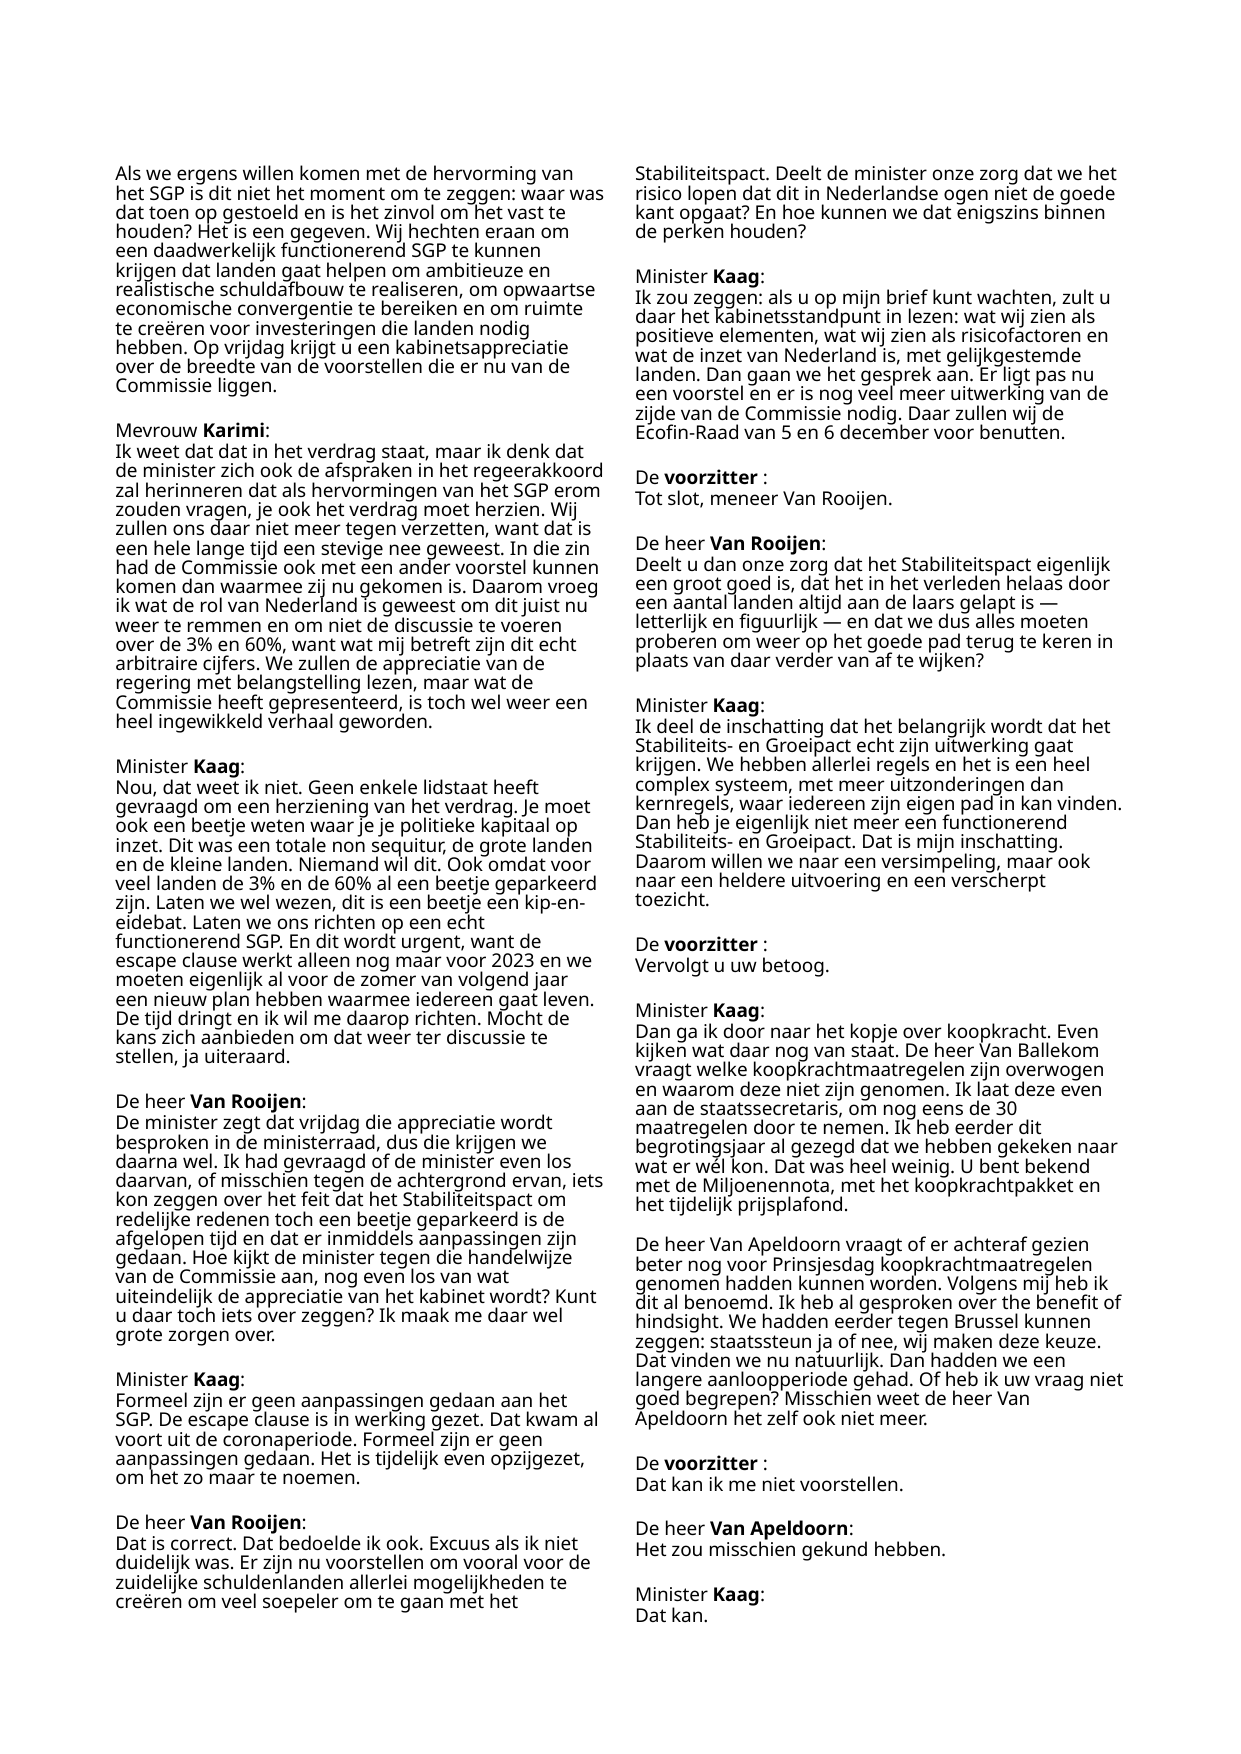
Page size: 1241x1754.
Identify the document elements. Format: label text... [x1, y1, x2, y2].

text Minister Kaag: [115, 1366, 605, 1392]
text De heer Van Apeldoorn: [635, 1516, 1125, 1541]
text Minister Kaag: [635, 263, 1125, 289]
text De voorzitter : [635, 1450, 1125, 1476]
text Deelt u dan onze zorg dat het Stabiliteitspact eigenlijk een groot goed is, dat het in het verleden helaas door een aantal landen altijd aan de laars gelapt is — letterlijk en figuurlijk — en dat we dus alles moeten proberen om weer op het goede pad terug te keren in plaats van daar verder van af te wijken? [635, 556, 1125, 671]
text Stabiliteitspact. Deelt de minister onze zorg dat we het risico lopen dat dit in Nederlandse ogen niet de goede kant opgaat? En hoe kunnen we dat enigszins binnen de perken houden? [635, 165, 1125, 242]
text Dat kan. [635, 1607, 1125, 1626]
text De heer Van Rooijen: [115, 1509, 605, 1535]
text De minister zegt dat vrijdag die appreciatie wordt besproken in de ministerraad, dus die krijgen we daarna wel. Ik had gevraagd of de minister even los daarvan, of misschien tegen de achtergrond ervan, iets kon zeggen over het feit dat het Stabiliteitspact om redelijke redenen toch een beetje geparkeerd is de afgelopen tijd en dat er inmiddels aanpassingen zijn gedaan. Hoe kijkt de minister tegen die handelwijze van de Commissie aan, nog even los van wat uiteindelijk de appreciatie van het kabinet wordt? Kunt u daar toch iets over zeggen? Ik maak me daar wel grote zorgen over. [115, 1114, 605, 1346]
text Mevrouw Karimi: [115, 417, 605, 443]
text Het zou misschien gekund hebben. [635, 1541, 1125, 1561]
text Nou, dat weet ik niet. Geen enkele lidstaat heeft gevraagd om een herziening van het verdrag. Je moet ook een beetje weten waar je je politieke kapitaal op inzet. Dit was een totale non sequitur, de grote landen en de kleine landen. Niemand wil dit. Ook omdat voor veel landen de 3% en de 60% al een beetje geparkeerd zijn. Laten we wel wezen, dit is een beetje een kip-en-eidebat. Laten we ons richten op een echt functionerend SGP. En dit wordt urgent, want de escape clause werkt alleen nog maar voor 2023 en we moeten eigenlijk al voor de zomer van volgend jaar een nieuw plan hebben waarmee iedereen gaat leven. De tijd dringt en ik wil me daarop richten. Mocht de kans zich aanbieden om dat weer ter discussie te stellen, ja uiteraard. [115, 779, 605, 1068]
text Dat kan ik me niet voorstellen. [635, 1476, 1125, 1495]
text Vervolgt u uw betoog. [635, 957, 1125, 976]
text De voorzitter : [635, 464, 1125, 490]
text Minister Kaag: [635, 997, 1125, 1023]
text De heer Van Rooijen: [115, 1089, 605, 1114]
text Minister Kaag: [115, 753, 605, 779]
text Dan ga ik door naar het kopje over koopkracht. Even kijken wat daar nog van staat. De heer Van Ballekom vraagt welke koopkrachtmaatregelen zijn overwogen en waarom deze niet zijn genomen. Ik laat deze even aan de staatssecretaris, om nog eens de 30 maatregelen door te nemen. Ik heb eerder dit begrotingsjaar al gezegd dat we hebben gekeken naar wat er wél kon. Dat was heel weinig. U bent bekend met de Miljoenennota, met het koopkrachtpakket en het tijdelijk prijsplafond. [635, 1023, 1125, 1216]
text Dat is correct. Dat bedoelde ik ook. Excuus als ik niet duidelijk was. Er zijn nu voorstellen om vooral voor de zuidelijke schuldenlanden allerlei mogelijkheden te creëren om veel soepeler om te gaan met het [115, 1535, 605, 1612]
text Tot slot, meneer Van Rooijen. [635, 490, 1125, 509]
text Formeel zijn er geen aanpassingen gedaan aan het SGP. De escape clause is in werking gezet. Dat kwam al voort uit de coronaperiode. Formeel zijn er geen aanpassingen gedaan. Het is tijdelijk even opzijgezet, om het zo maar te noemen. [115, 1392, 605, 1488]
text Ik weet dat dat in het verdrag staat, maar ik denk dat de minister zich ook de afspraken in het regeerakkoord zal herinneren dat als hervormingen van het SGP erom zouden vragen, je ook het verdrag moet herzien. Wij zullen ons daar niet meer tegen verzetten, want dat is een hele lange tijd een stevige nee geweest. In die zin had de Commissie ook met een ander voorstel kunnen komen dan waarmee zij nu gekomen is. Daarom vroeg ik wat de rol van Nederland is geweest om dit juist nu weer te remmen en om niet de discussie te voeren over de 3% en 60%, want wat mij betreft zijn dit echt arbitraire cijfers. We zullen de appreciatie van de regering met belangstelling lezen, maar wat de Commissie heeft gepresenteerd, is toch wel weer een heel ingewikkeld verhaal geworden. [115, 443, 605, 732]
text De heer Van Rooijen: [635, 530, 1125, 556]
text De heer Van Apeldoorn vraagt of er achteraf gezien beter nog voor Prinsjesdag koopkrachtmaatregelen genomen hadden kunnen worden. Volgens mij heb ik dit al benoemd. Ik heb al gesproken over the benefit of hindsight. We hadden eerder tegen Brussel kunnen zeggen: staatssteun ja of nee, wij maken deze keuze. Dat vinden we nu natuurlijk. Dan hadden we een langere aanloopperiode gehad. Of heb ik uw vraag niet goed begrepen? Misschien weet de heer Van Apeldoorn het zelf ook niet meer. [635, 1236, 1125, 1429]
text Ik deel de inschatting dat het belangrijk wordt dat het Stabiliteits- en Groeipact echt zijn uitwerking gaat krijgen. We hebben allerlei regels en het is een heel complex systeem, met meer uitzonderingen dan kernregels, waar iedereen zijn eigen pad in kan vinden. Dan heb je eigenlijk niet meer een functionerend Stabiliteits- en Groeipact. Dat is mijn inschatting. Daarom willen we naar een versimpeling, maar ook naar een heldere uitvoering en een verscherpt toezicht. [635, 718, 1125, 910]
text Ik zou zeggen: als u op mijn brief kunt wachten, zult u daar het kabinetsstandpunt in lezen: wat wij zien als positieve elementen, wat wij zien als risicofactoren en wat de inzet van Nederland is, met gelijkgestemde landen. Dan gaan we het gesprek aan. Er ligt pas nu een voorstel en er is nog veel meer uitwerking van de zijde van de Commissie nodig. Daar zullen wij de Ecofin-Raad van 5 en 6 december voor benutten. [635, 289, 1125, 443]
text Minister Kaag: [635, 1581, 1125, 1607]
text Minister Kaag: [635, 692, 1125, 718]
text De voorzitter : [635, 931, 1125, 957]
text Als we ergens willen komen met de hervorming van het SGP is dit niet het moment om te zeggen: waar was dat toen op gestoeld en is het zinvol om het vast te houden? Het is een gegeven. Wij hechten eraan om een daadwerkelijk functionerend SGP te kunnen krijgen dat landen gaat helpen om ambitieuze en realistische schuldafbouw te realiseren, om opwaartse economische convergentie te bereiken en om ruimte te creëren voor investeringen die landen nodig hebben. Op vrijdag krijgt u een kabinetsappreciatie over de breedte van de voorstellen die er nu van de Commissie liggen. [115, 165, 605, 397]
